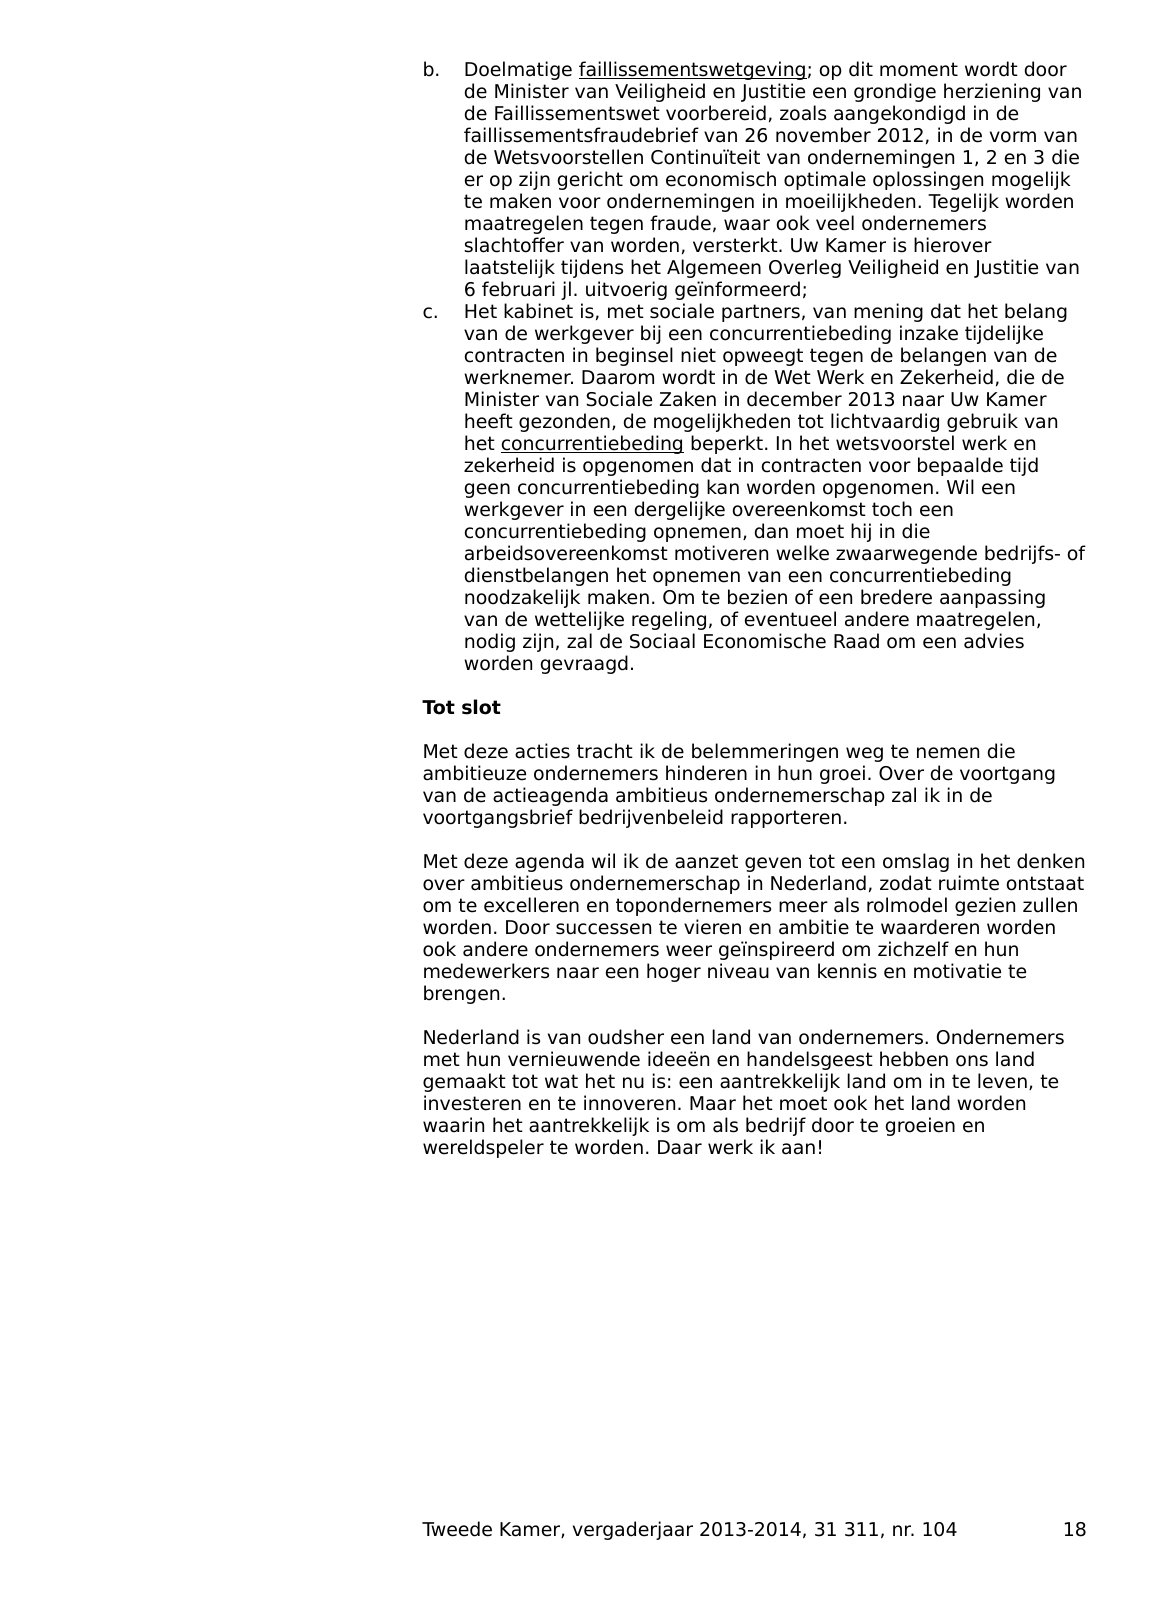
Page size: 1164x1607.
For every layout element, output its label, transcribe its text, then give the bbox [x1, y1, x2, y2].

text Met deze acties tracht ik de belemmeringen weg te nemen die ambitieuze ondernemers hinderen in hun groei. Over de voortgang van de actieagenda ambitieus ondernemerschap zal ik in de voortgangsbrief bedrijvenbeleid rapporteren. [422, 741, 1087, 829]
text c. Het kabinet is, met sociale partners, van mening dat het belang van de werkgever bij een concurrentiebeding inzake tijdelijke contracten in beginsel niet opweegt tegen de belangen van de werknemer. Daarom wordt in de Wet Werk en Zekerheid, die de Minister van Sociale Zaken in december 2013 naar Uw Kamer heeft gezonden, de mogelijkheden tot lichtvaardig gebruik van het concurrentiebeding beperkt. In het wetsvoorstel werk en zekerheid is opgenomen dat in contracten voor bepaalde tijd geen concurrentiebeding kan worden opgenomen. Wil een werkgever in een dergelijke overeenkomst toch een concurrentiebeding opnemen, dan moet hij in die arbeidsovereenkomst motiveren welke zwaarwegende bedrijfs- of dienstbelangen het opnemen van een concurrentiebeding noodzakelijk maken. Om te bezien of een bredere aanpassing van de wettelijke regeling, of eventueel andere maatregelen, nodig zijn, zal de Sociaal Economische Raad om een advies worden gevraagd. [422, 301, 1087, 674]
text Nederland is van oudsher een land van ondernemers. Ondernemers met hun vernieuwende ideeën en handelsgeest hebben ons land gemaakt tot wat het nu is: een aantrekkelijk land om in te leven, te investeren en te innoveren. Maar het moet ook het land worden waarin het aantrekkelijk is om als bedrijf door te groeien en wereldspeler te worden. Daar werk ik aan! [422, 1027, 1087, 1159]
subtitle Tot slot [422, 697, 1087, 719]
text b. Doelmatige faillissementswetgeving; op dit moment wordt door de Minister van Veiligheid en Justitie een grondige herziening van de Faillissementswet voorbereid, zoals aangekondigd in de faillissementsfraudebrief van 26 november 2012, in de vorm van de Wetsvoorstellen Continuïteit van ondernemingen 1, 2 en 3 die er op zijn gericht om economisch optimale oplossingen mogelijk te maken voor ondernemingen in moeilijkheden. Tegelijk worden maatregelen tegen fraude, waar ook veel ondernemers slachtoffer van worden, versterkt. Uw Kamer is hierover laatstelijk tijdens het Algemeen Overleg Veiligheid en Justitie van 6 februari jl. uitvoerig geïnformeerd; [422, 59, 1087, 301]
text Met deze agenda wil ik de aanzet geven tot een omslag in het denken over ambitieus ondernemerschap in Nederland, zodat ruimte ontstaat om te excelleren en topondernemers meer als rolmodel gezien zullen worden. Door successen te vieren en ambitie te waarderen worden ook andere ondernemers weer geïnspireerd om zichzelf en hun medewerkers naar een hoger niveau van kennis en motivatie te brengen. [422, 851, 1087, 1005]
